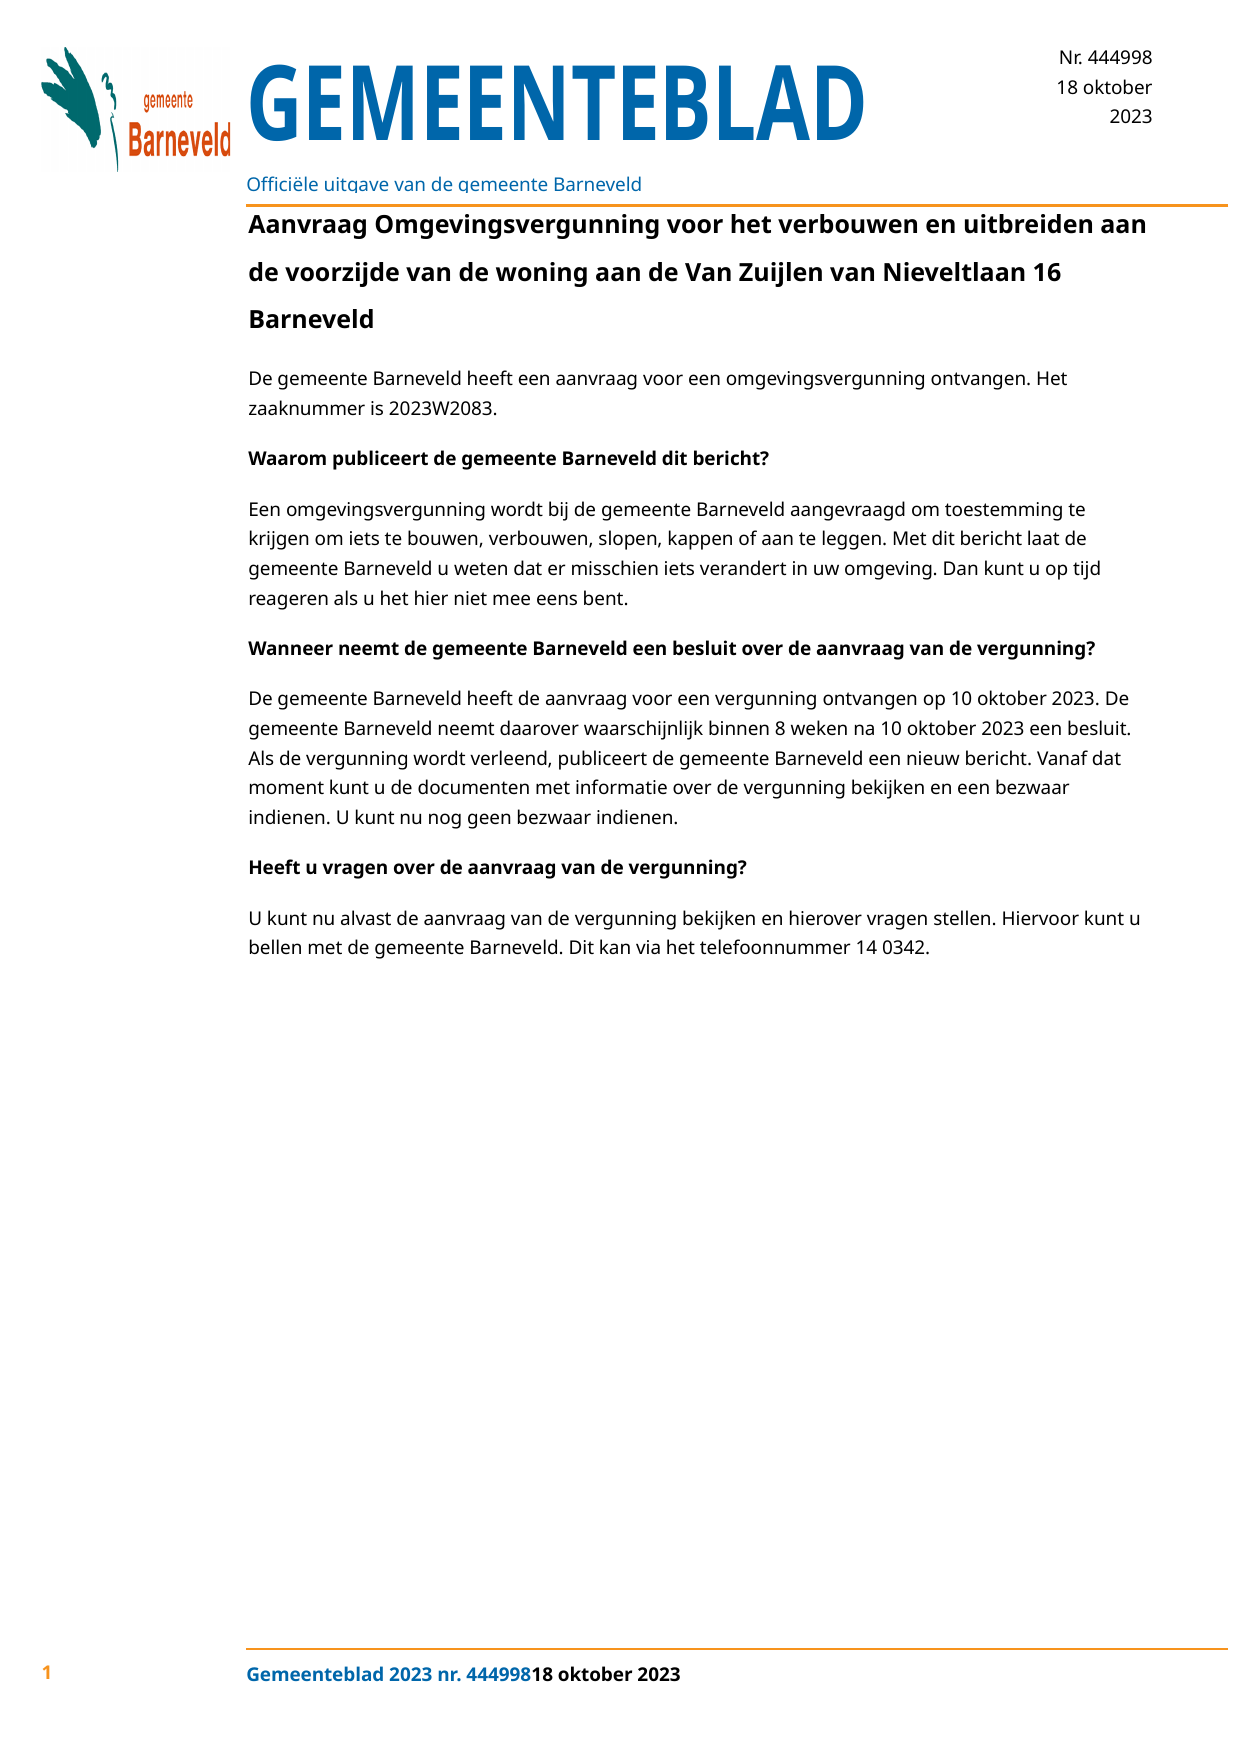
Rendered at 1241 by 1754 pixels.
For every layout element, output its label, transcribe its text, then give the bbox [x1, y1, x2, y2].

text Een omgevingsvergunning wordt bij de gemeente Barneveld aangevraagd om toestemming te krijgen om iets te bouwen, verbouwen, slopen, kappen of aan te leggen. Met dit bericht laat de gemeente Barneveld u weten dat er misschien iets verandert in uw omgeving. Dan kunt u op tijd reageren als u het hier niet mee eens bent. [248, 496, 1152, 610]
text De gemeente Barneveld heeft een aanvraag voor een omgevingsvergunning ontvangen. Het zaaknummer is 2023W2083. [248, 366, 1152, 421]
text U kunt nu alvast de aanvraag van de vergunning bekijken en hierover vragen stellen. Hiervoor kunt u bellen met de gemeente Barneveld. Dit kan via het telefoonnummer 14 0342. [248, 905, 1152, 960]
text Aanvraag Omgevingsvergunning voor het verbouwen en uitbreiden aan de voorzijde van de woning aan de Van Zuijlen van Nieveltlaan 16 Barneveld [248, 207, 1152, 336]
picture [41, 47, 231, 172]
text Waarom publiceert de gemeente Barneveld dit bericht? [248, 446, 1152, 471]
text De gemeente Barneveld heeft de aanvraag voor een vergunning ontvangen op 10 oktober 2023. De gemeente Barneveld neemt daarover waarschijnlijk binnen 8 weken na 10 oktober 2023 een besluit. Als de vergunning wordt verleend, publiceert de gemeente Barneveld een nieuw bericht. Vanaf dat moment kunt u de documenten met informatie over de vergunning bekijken en een bezwaar indienen. U kunt nu nog geen bezwaar indienen. [248, 686, 1152, 829]
text Heeft u vragen over de aanvraag van de vergunning? [248, 854, 1152, 880]
text Wanneer neemt de gemeente Barneveld een besluit over de aanvraag van de vergunning? [248, 635, 1152, 661]
